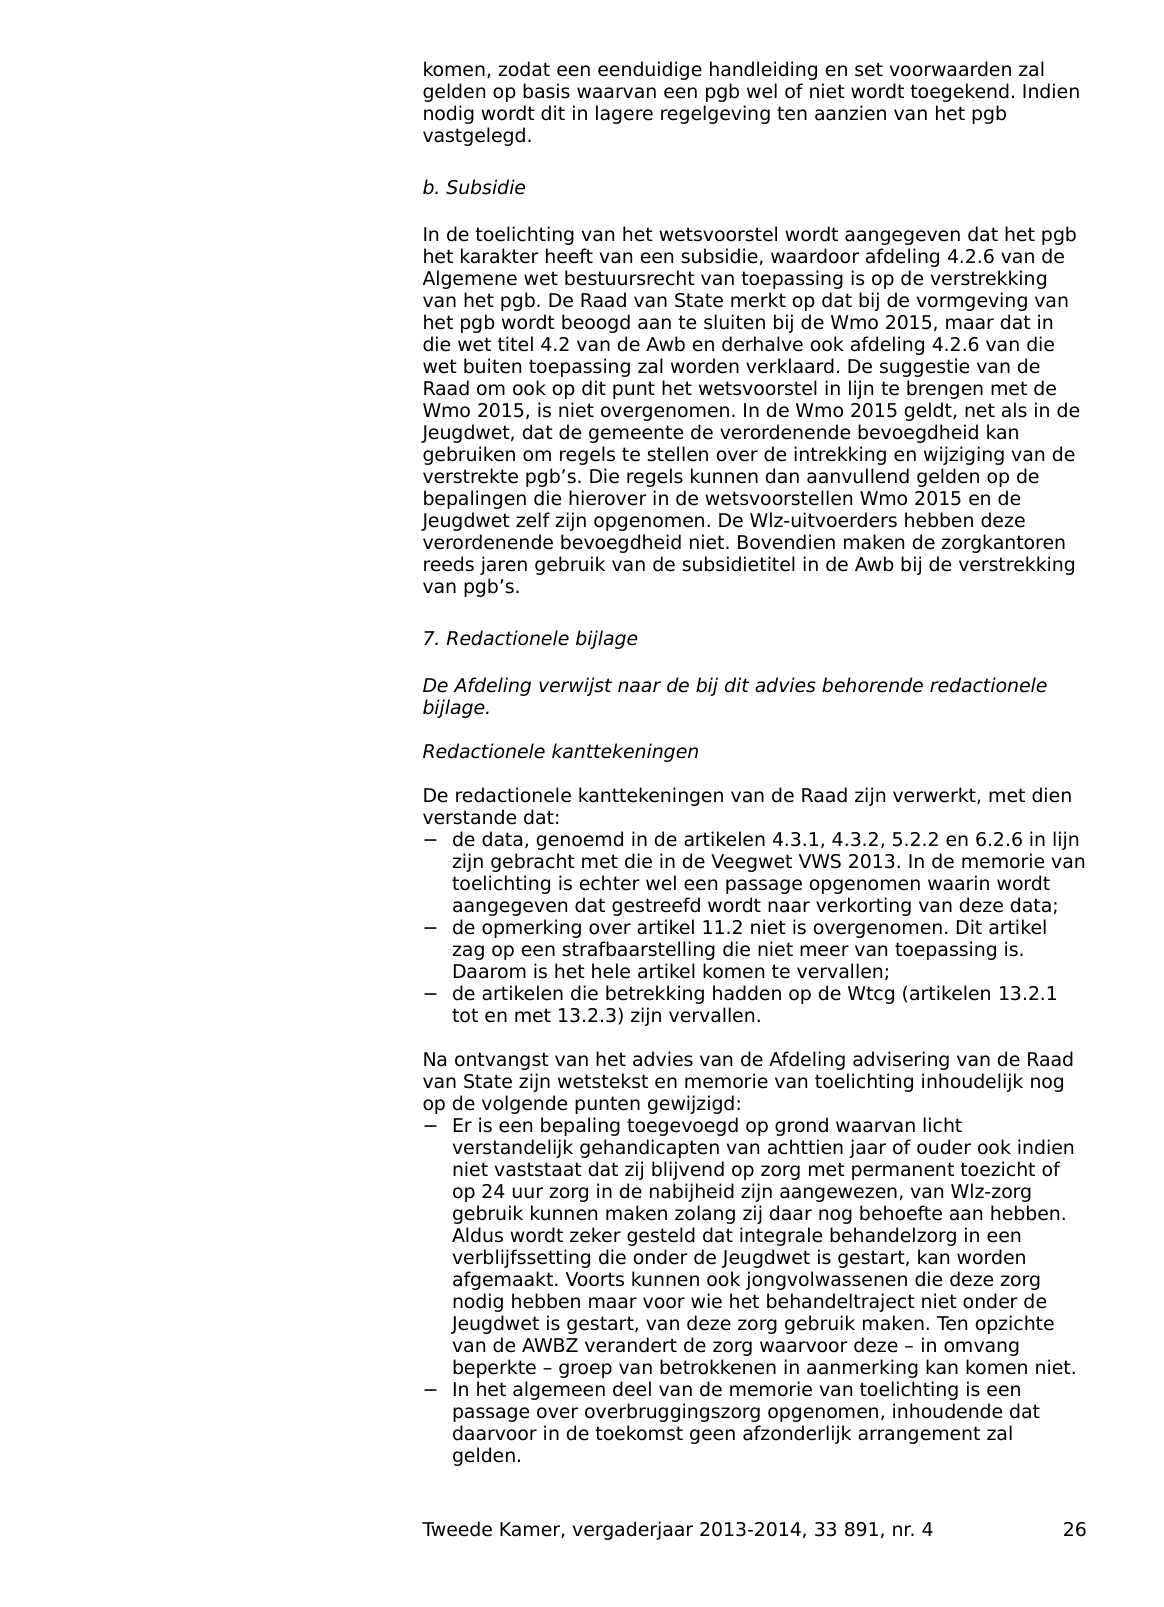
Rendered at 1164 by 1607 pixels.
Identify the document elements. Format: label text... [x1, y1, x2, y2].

subtitle b. Subsidie [422, 177, 1087, 199]
text In de toelichting van het wetsvoorstel wordt aangegeven dat het pgb het karakter heeft van een subsidie, waardoor afdeling 4.2.6 van de Algemene wet bestuursrecht van toepassing is op de verstrekking van het pgb. De Raad van State merkt op dat bij de vormgeving van het pgb wordt beoogd aan te sluiten bij de Wmo 2015, maar dat in die wet titel 4.2 van de Awb en derhalve ook afdeling 4.2.6 van die wet buiten toepassing zal worden verklaard. De suggestie van de Raad om ook op dit punt het wetsvoorstel in lijn te brengen met de Wmo 2015, is niet overgenomen. In de Wmo 2015 geldt, net als in de Jeugdwet, dat de gemeente de verordenende bevoegdheid kan gebruiken om regels te stellen over de intrekking en wijziging van de verstrekte pgb’s. Die regels kunnen dan aanvullend gelden op de bepalingen die hierover in de wetsvoorstellen Wmo 2015 en de Jeugdwet zelf zijn opgenomen. De Wlz-uitvoerders hebben deze verordenende bevoegdheid niet. Bovendien maken de zorgkantoren reeds jaren gebruik van de subsidietitel in de Awb bij de verstrekking van pgb’s. [422, 224, 1087, 598]
text − In het algemeen deel van de memorie van toelichting is een passage over overbruggingszorg opgenomen, inhoudende dat daarvoor in de toekomst geen afzonderlijk arrangement zal gelden. [422, 1378, 1087, 1466]
text De redactionele kanttekeningen van de Raad zijn verwerkt, met dien verstande dat: [422, 785, 1087, 829]
subtitle Redactionele kanttekeningen [422, 741, 1087, 763]
text komen, zodat een eenduidige handleiding en set voorwaarden zal gelden op basis waarvan een pgb wel of niet wordt toegekend. Indien nodig wordt dit in lagere regelgeving ten aanzien van het pgb vastgelegd. [422, 59, 1087, 147]
text − Er is een bepaling toegevoegd op grond waarvan licht verstandelijk gehandicapten van achttien jaar of ouder ook indien niet vaststaat dat zij blijvend op zorg met permanent toezicht of op 24 uur zorg in de nabijheid zijn aangewezen, van Wlz-zorg gebruik kunnen maken zolang zij daar nog behoefte aan hebben. Aldus wordt zeker gesteld dat integrale behandelzorg in een verblijfssetting die onder de Jeugdwet is gestart, kan worden afgemaakt. Voorts kunnen ook jongvolwassenen die deze zorg nodig hebben maar voor wie het behandeltraject niet onder de Jeugdwet is gestart, van deze zorg gebruik maken. Ten opzichte van de AWBZ verandert de zorg waarvoor deze – in omvang beperkte – groep van betrokkenen in aanmerking kan komen niet. [422, 1115, 1087, 1378]
text − de artikelen die betrekking hadden op de Wtcg (artikelen 13.2.1 tot en met 13.2.3) zijn vervallen. [422, 983, 1087, 1027]
text − de data, genoemd in de artikelen 4.3.1, 4.3.2, 5.2.2 en 6.2.6 in lijn zijn gebracht met die in de Veegwet VWS 2013. In de memorie van toelichting is echter wel een passage opgenomen waarin wordt aangegeven dat gestreefd wordt naar verkorting van deze data; [422, 829, 1087, 917]
subtitle 7. Redactionele bijlage [422, 628, 1087, 649]
text Na ontvangst van het advies van de Afdeling advisering van de Raad van State zijn wetstekst en memorie van toelichting inhoudelijk nog op de volgende punten gewijzigd: [422, 1049, 1087, 1115]
text − de opmerking over artikel 11.2 niet is overgenomen. Dit artikel zag op een strafbaarstelling die niet meer van toepassing is. Daarom is het hele artikel komen te vervallen; [422, 917, 1087, 983]
text De Afdeling verwijst naar de bij dit advies behorende redactionele bijlage. [422, 674, 1087, 718]
